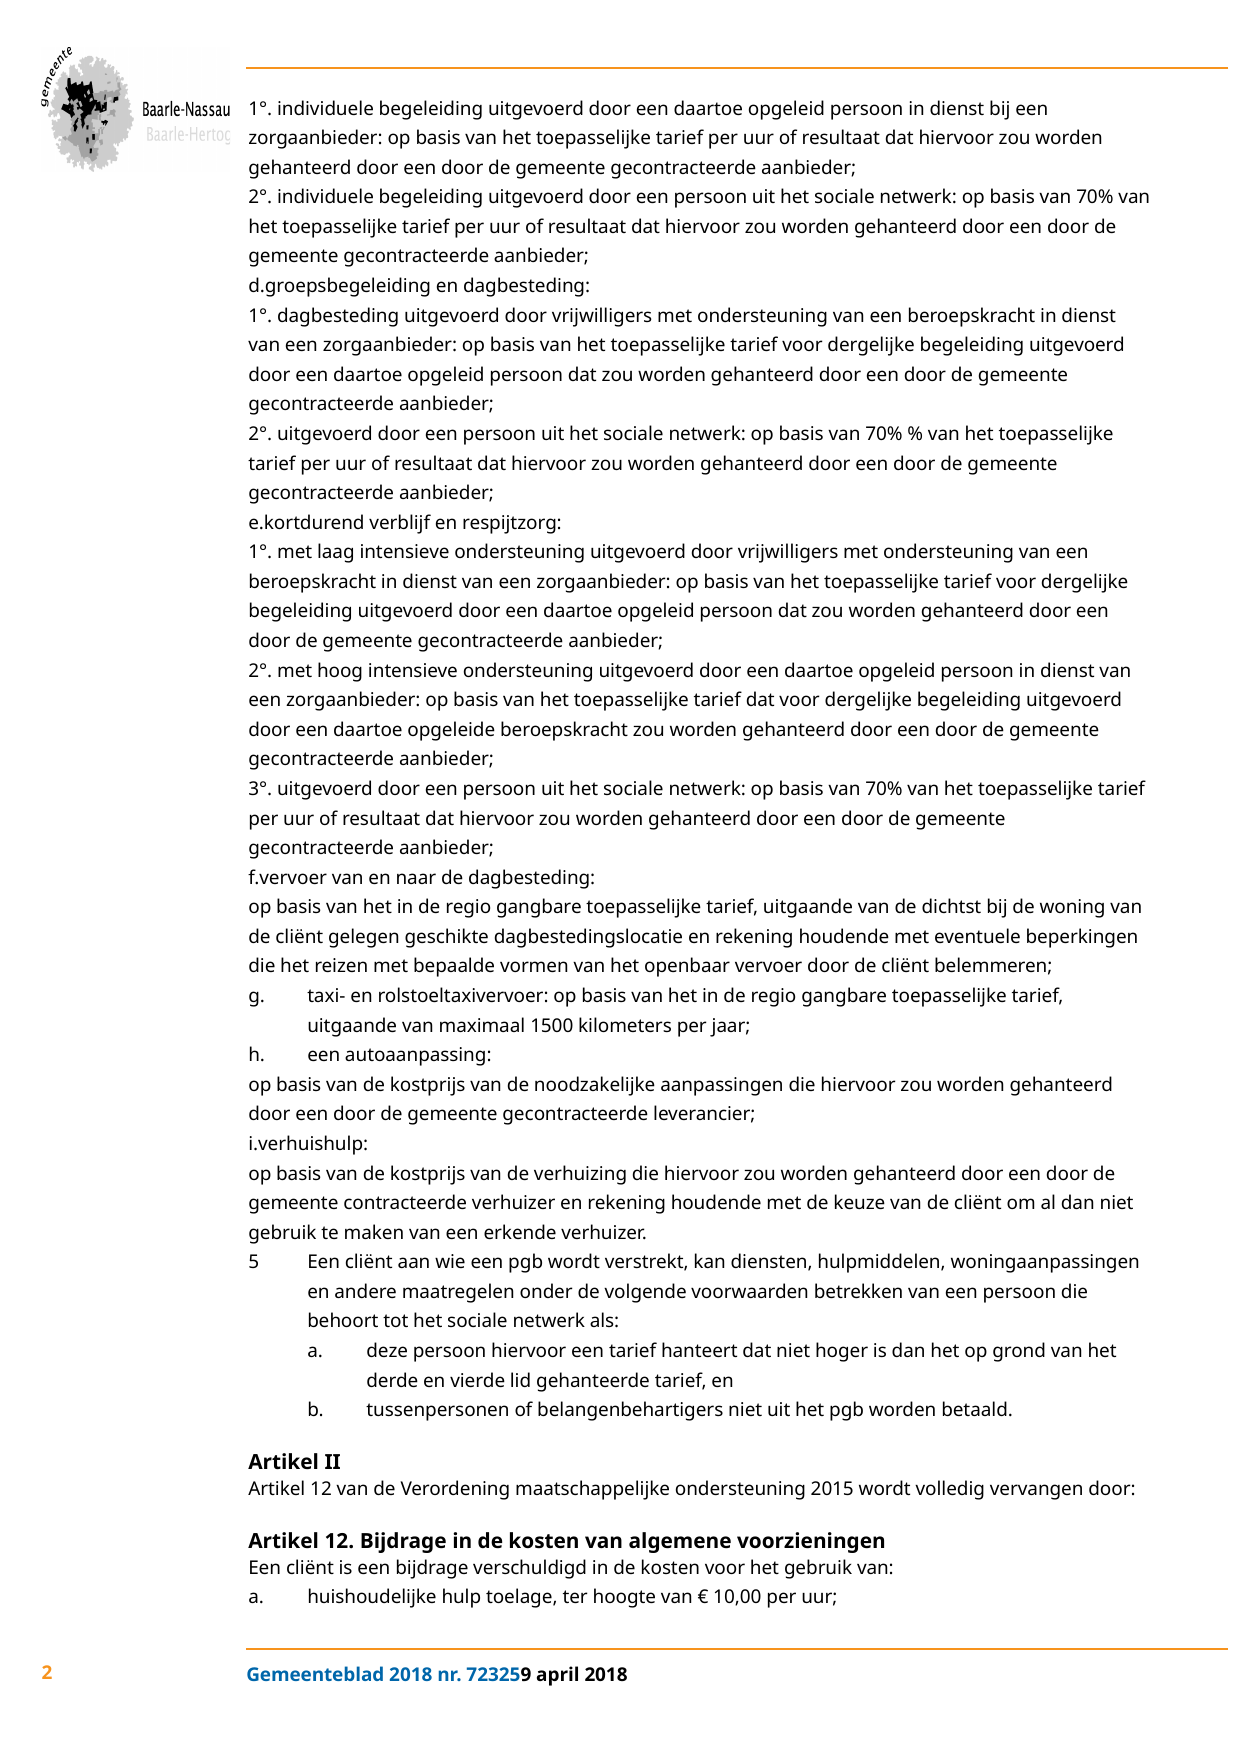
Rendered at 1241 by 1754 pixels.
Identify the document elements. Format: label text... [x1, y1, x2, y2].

text 1°. met laag intensieve ondersteuning uitgevoerd door vrijwilligers met ondersteuning van een beroepskracht in dienst van een zorgaanbieder: op basis van het toepasselijke tarief voor dergelijke begeleiding uitgevoerd door een daartoe opgeleid persoon dat zou worden gehanteerd door een door de gemeente gecontracteerde aanbieder; [248, 538, 1152, 653]
list tussenpersonen of belangenbehartigers niet uit het pgb worden betaald. [307, 1396, 1152, 1422]
text Artikel 12. Bijdrage in de kosten van algemene voorzieningen [248, 1526, 1152, 1554]
text Een cliënt is een bijdrage verschuldigd in de kosten voor het gebruik van: [248, 1554, 1152, 1580]
text e.kortdurend verblijf en respijtzorg: [248, 509, 1152, 535]
text 1°. individuele begeleiding uitgevoerd door een daartoe opgeleid persoon in dienst bij een zorgaanbieder: op basis van het toepasselijke tarief per uur of resultaat dat hiervoor zou worden gehanteerd door een door de gemeente gecontracteerde aanbieder; [248, 95, 1152, 180]
text Artikel II [248, 1447, 1152, 1475]
text 2°. met hoog intensieve ondersteuning uitgevoerd door een daartoe opgeleid persoon in dienst van een zorgaanbieder: op basis van het toepasselijke tarief dat voor dergelijke begeleiding uitgevoerd door een daartoe opgeleide beroepskracht zou worden gehanteerd door een door de gemeente gecontracteerde aanbieder; [248, 657, 1152, 771]
text op basis van het in de regio gangbare toepasselijke tarief, uitgaande van de dichtst bij de woning van de cliënt gelegen geschikte dagbestedingslocatie en rekening houdende met eventuele beperkingen die het reizen met bepaalde vormen van het openbaar vervoer door de cliënt belemmeren; [248, 893, 1152, 978]
picture [41, 47, 231, 172]
text op basis van de kostprijs van de verhuizing die hiervoor zou worden gehanteerd door een door de gemeente contracteerde verhuizer en rekening houdende met de keuze van de cliënt om al dan niet gebruik te maken van een erkende verhuizer. [248, 1160, 1152, 1245]
text Artikel 12 van de Verordening maatschappelijke ondersteuning 2015 wordt volledig vervangen door: [248, 1475, 1152, 1501]
text 1°. dagbesteding uitgevoerd door vrijwilligers met ondersteuning van een beroepskracht in dienst van een zorgaanbieder: op basis van het toepasselijke tarief voor dergelijke begeleiding uitgevoerd door een daartoe opgeleid persoon dat zou worden gehanteerd door een door de gemeente gecontracteerde aanbieder; [248, 302, 1152, 416]
text op basis van de kostprijs van de noodzakelijke aanpassingen die hiervoor zou worden gehanteerd door een door de gemeente gecontracteerde leverancier; [248, 1071, 1152, 1126]
text 3°. uitgevoerd door een persoon uit het sociale netwerk: op basis van 70% van het toepasselijke tarief per uur of resultaat dat hiervoor zou worden gehanteerd door een door de gemeente gecontracteerde aanbieder; [248, 775, 1152, 860]
list taxi- en rolstoeltaxivervoer: op basis van het in de regio gangbare toepasselijke tarief, uitgaande van maximaal 1500 kilometers per jaar; [248, 982, 1152, 1038]
list huishoudelijke hulp toelage, ter hoogte van € 10,00 per uur; [248, 1584, 1152, 1609]
text i.verhuishulp: [248, 1130, 1152, 1156]
text f.vervoer van en naar de dagbesteding: [248, 864, 1152, 890]
text 2°. uitgevoerd door een persoon uit het sociale netwerk: op basis van 70% % van het toepasselijke tarief per uur of resultaat dat hiervoor zou worden gehanteerd door een door de gemeente gecontracteerde aanbieder; [248, 420, 1152, 505]
list deze persoon hiervoor een tarief hanteert dat niet hoger is dan het op grond van het derde en vierde lid gehanteerde tarief, en [307, 1337, 1152, 1393]
text 2°. individuele begeleiding uitgevoerd door een persoon uit het sociale netwerk: op basis van 70% van het toepasselijke tarief per uur of resultaat dat hiervoor zou worden gehanteerd door een door de gemeente gecontracteerde aanbieder; [248, 183, 1152, 268]
text d.groepsbegeleiding en dagbesteding: [248, 272, 1152, 298]
list een autoaanpassing: [248, 1041, 1152, 1067]
list Een cliënt aan wie een pgb wordt verstrekt, kan diensten, hulpmiddelen, woningaanpassingen en andere maatregelen onder de volgende voorwaarden betrekken van een persoon die behoort tot het sociale netwerk als: [248, 1248, 1152, 1333]
